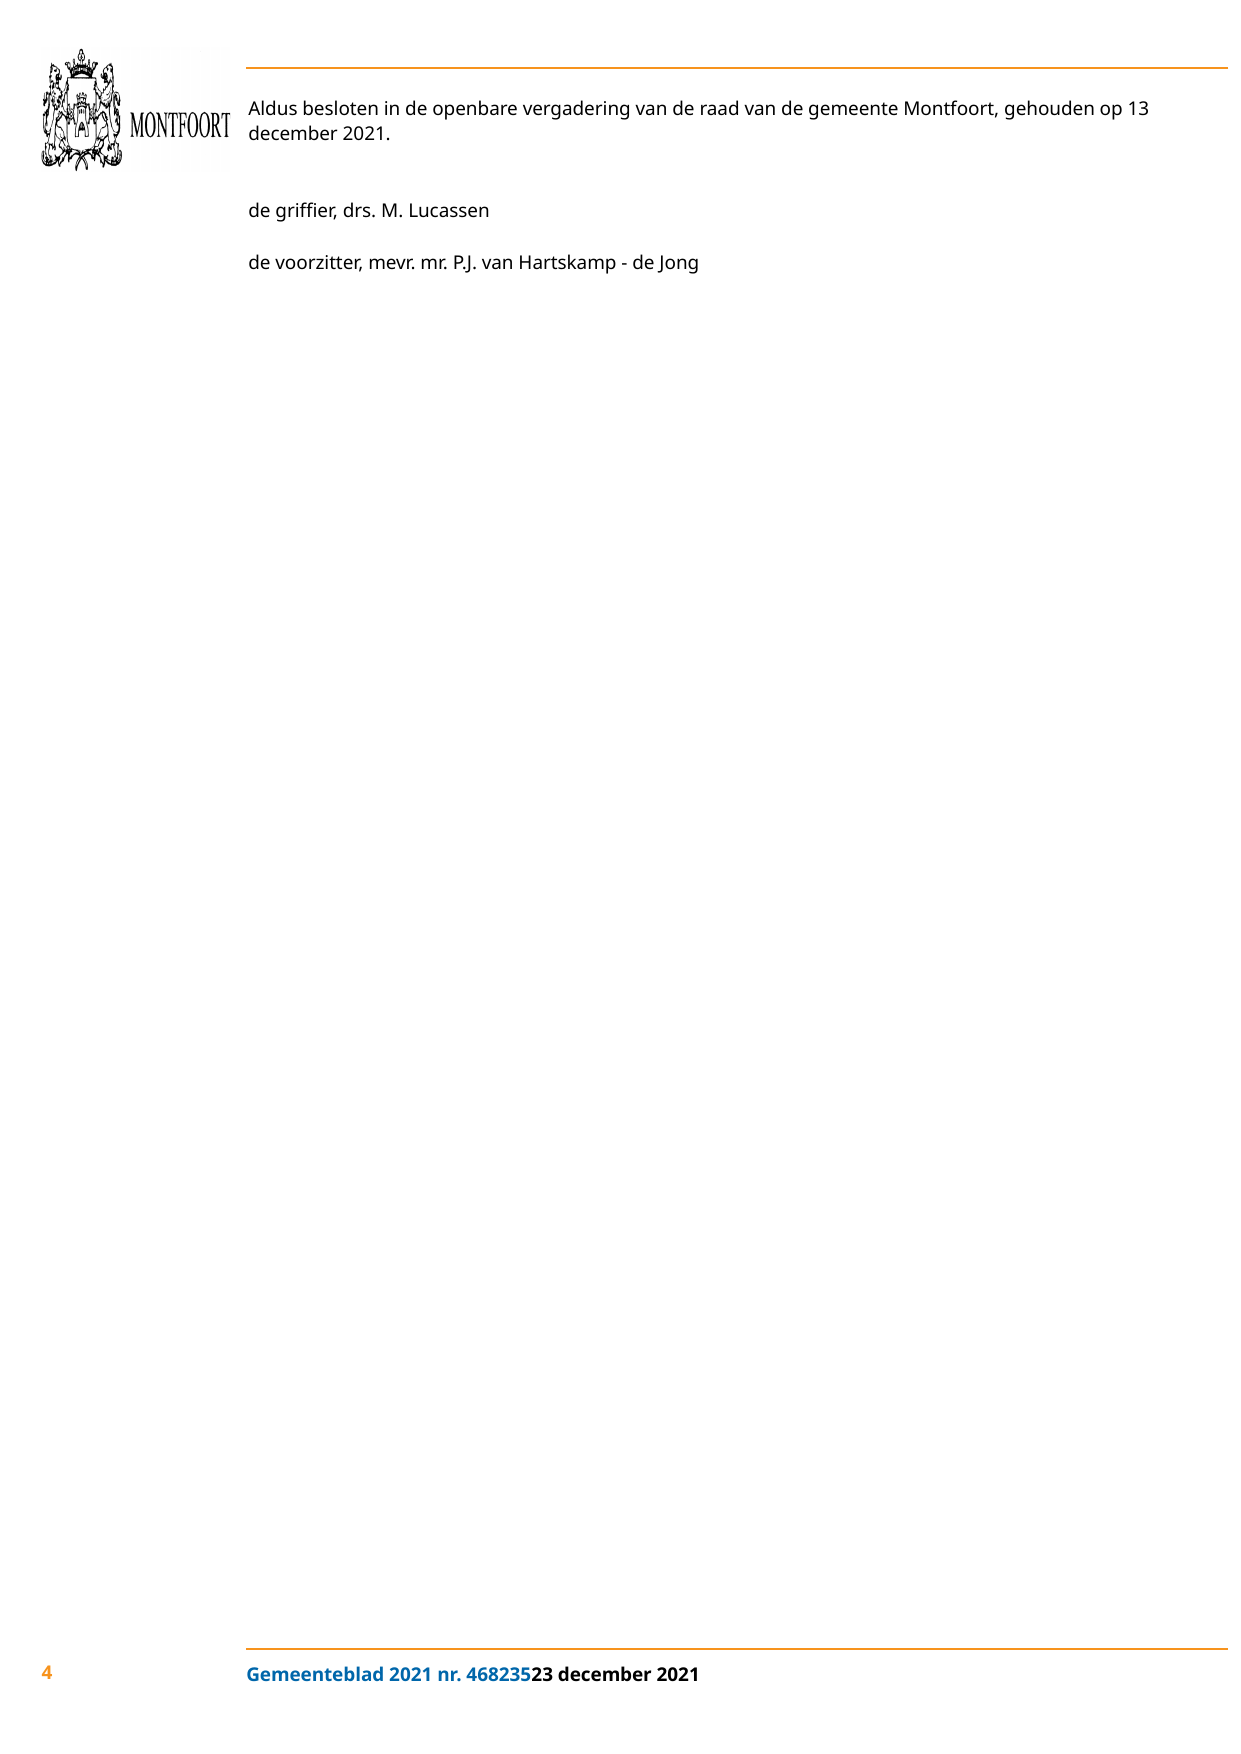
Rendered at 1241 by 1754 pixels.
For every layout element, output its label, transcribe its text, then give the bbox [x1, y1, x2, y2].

text de griffier, drs. M. Lucassen [248, 198, 1152, 223]
picture [41, 47, 231, 172]
text Aldus besloten in de openbare vergadering van de raad van de gemeente Montfoort, gehouden op 13 december 2021. [248, 95, 1152, 146]
text de voorzitter, mevr. mr. P.J. van Hartskamp - de Jong [248, 249, 1152, 275]
